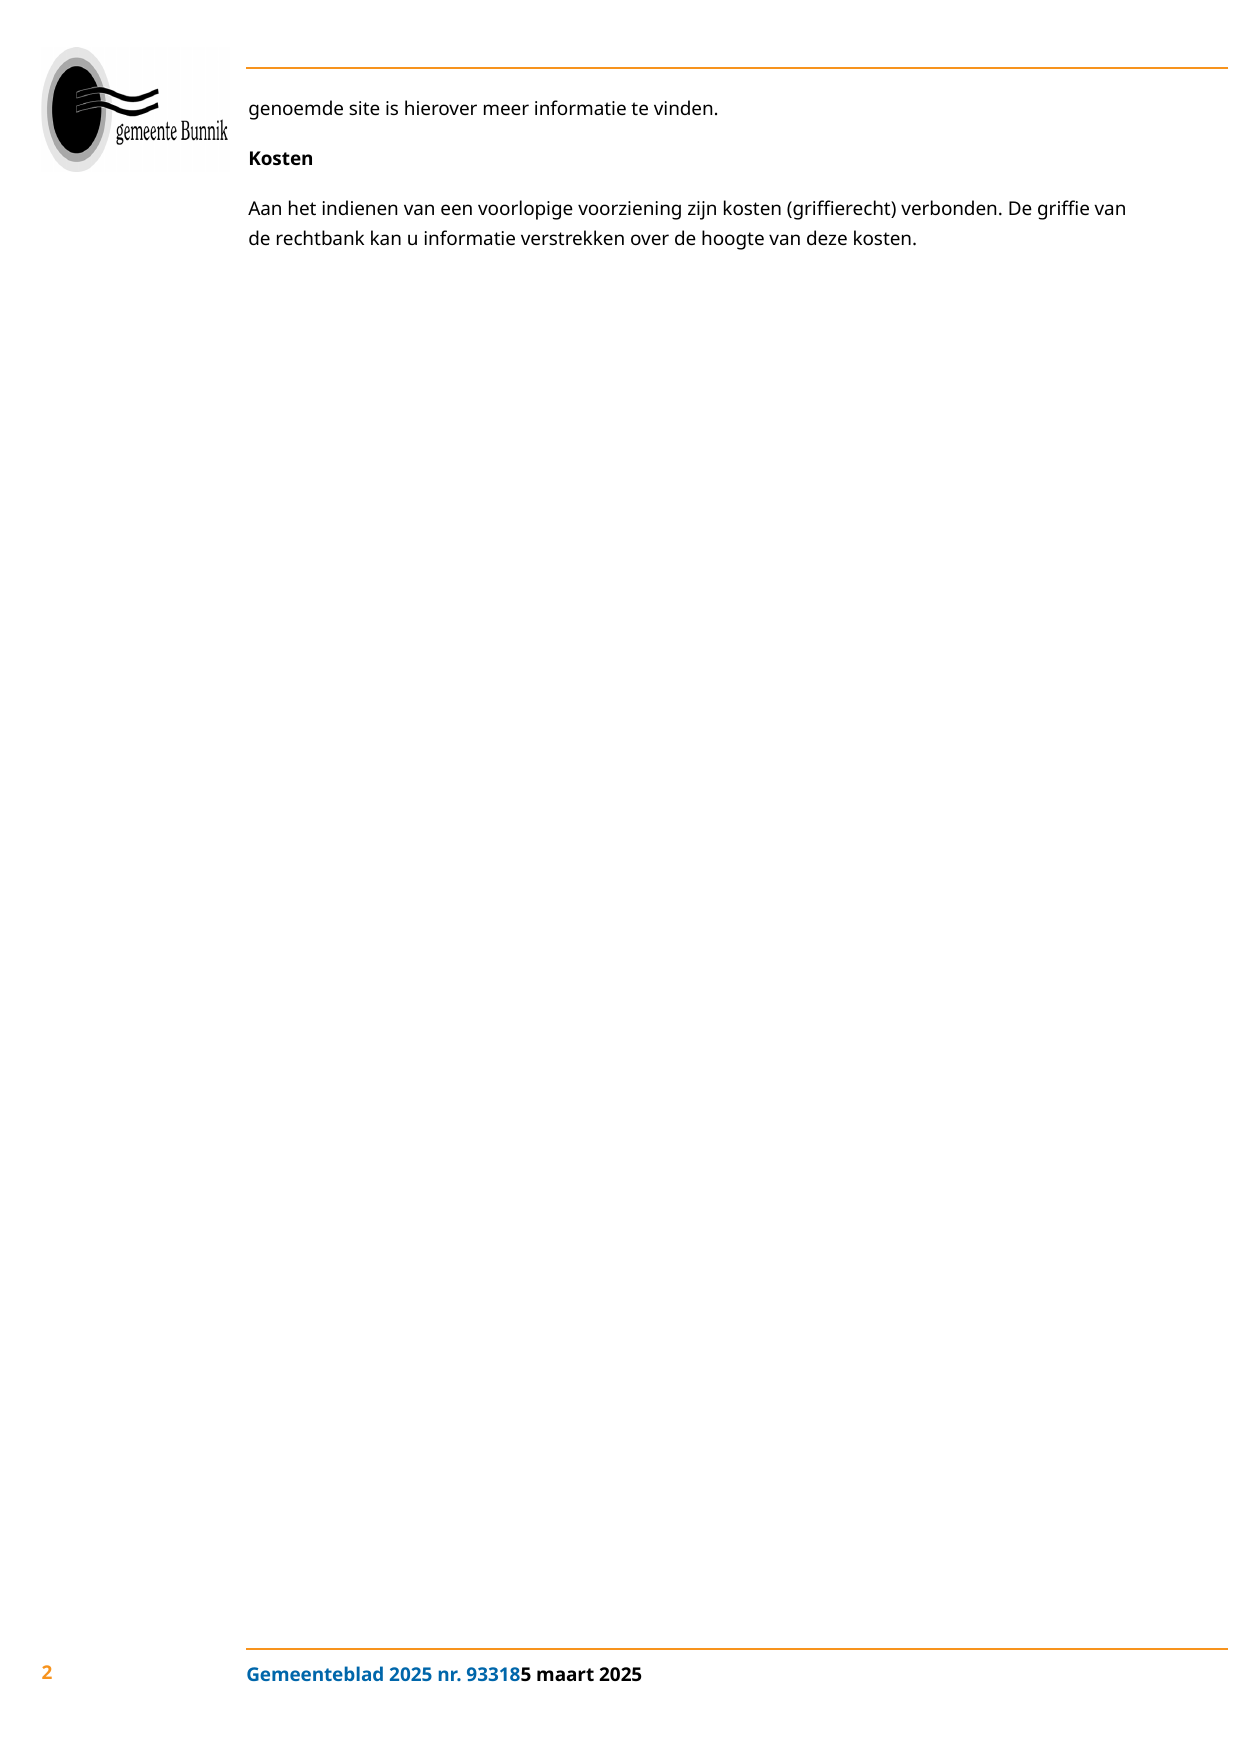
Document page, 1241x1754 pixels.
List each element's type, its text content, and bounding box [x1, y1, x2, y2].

text genoemde site is hierover meer informatie te vinden. [248, 95, 1152, 121]
text Kosten [248, 145, 1152, 171]
picture [41, 47, 231, 172]
text Aan het indienen van een voorlopige voorziening zijn kosten (griffierecht) verbonden. De griffie van de rechtbank kan u informatie verstrekken over de hoogte van deze kosten. [248, 196, 1152, 251]
